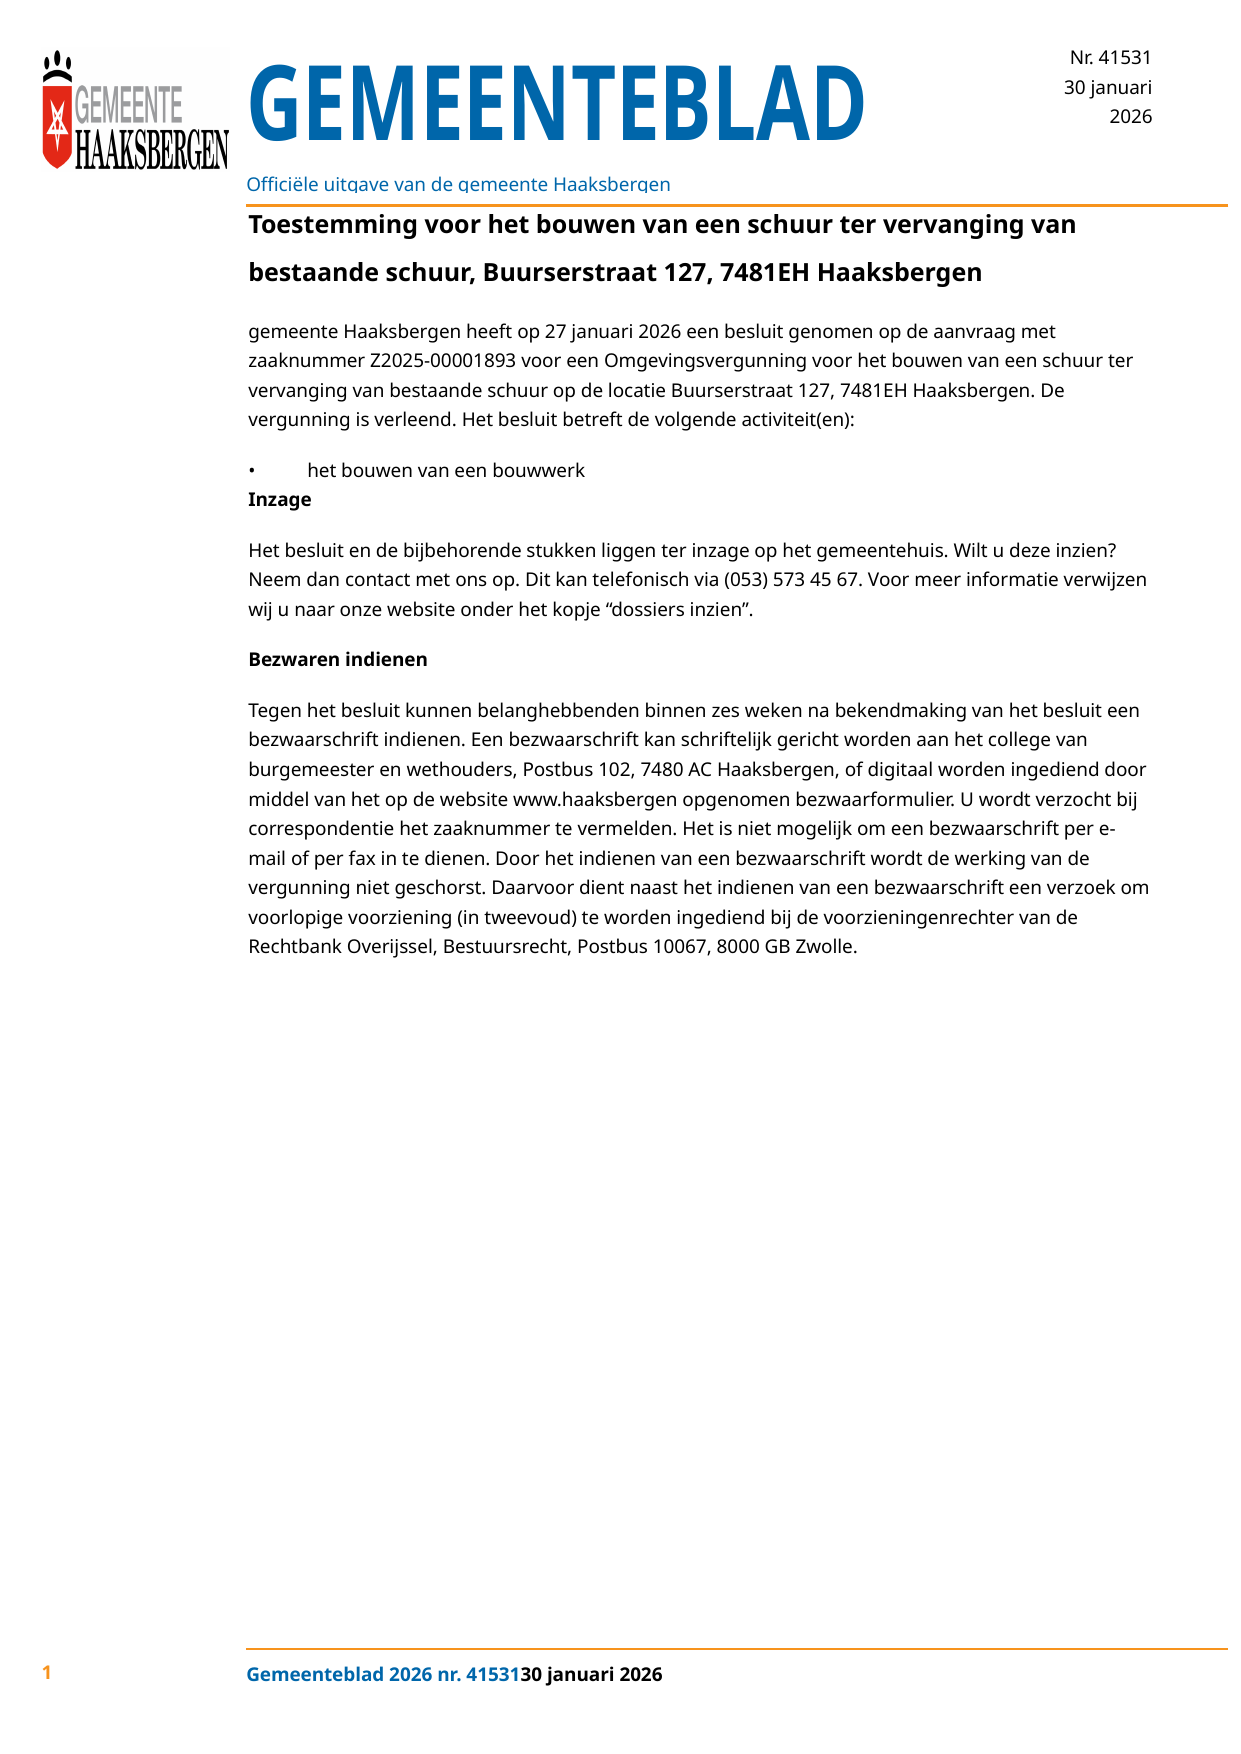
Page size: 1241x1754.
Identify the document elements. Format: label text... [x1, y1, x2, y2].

text Het besluit en de bijbehorende stukken liggen ter inzage op het gemeentehuis. Wilt u deze inzien? Neem dan contact met ons op. Dit kan telefonisch via (053) 573 45 67. Voor meer informatie verwijzen wij u naar onze website onder het kopje “dossiers inzien”. [248, 537, 1152, 622]
text Tegen het besluit kunnen belanghebbenden binnen zes weken na bekendmaking van het besluit een bezwaarschrift indienen. Een bezwaarschrift kan schriftelijk gericht worden aan het college van burgemeester en wethouders, Postbus 102, 7480 AC Haaksbergen, of digitaal worden ingediend door middel van het op de website www.haaksbergen opgenomen bezwaarformulier. U wordt verzocht bij correspondentie het zaaknummer te vermelden. Het is niet mogelijk om een bezwaarschrift per e-mail of per fax in te dienen. Door het indienen van een bezwaarschrift wordt de werking van de vergunning niet geschorst. Daarvoor dient naast het indienen van een bezwaarschrift een verzoek om voorlopige voorziening (in tweevoud) te worden ingediend bij de voorzieningenrechter van de Rechtbank Overijssel, Bestuursrecht, Postbus 10067, 8000 GB Zwolle. [248, 697, 1152, 959]
text Toestemming voor het bouwen van een schuur ter vervanging van bestaande schuur, Buurserstraat 127, 7481EH Haaksbergen [248, 207, 1152, 288]
text Inzage [248, 487, 1152, 512]
list het bouwen van een bouwwerk [248, 457, 1152, 483]
text gemeente Haaksbergen heeft op 27 januari 2026 een besluit genomen op de aanvraag met zaaknummer Z2025-00001893 voor een Omgevingsvergunning voor het bouwen van een schuur ter vervanging van bestaande schuur op de locatie Buurserstraat 127, 7481EH Haaksbergen. De vergunning is verleend. Het besluit betreft de volgende activiteit(en): [248, 318, 1152, 432]
picture [41, 47, 231, 172]
text Bezwaren indienen [248, 647, 1152, 672]
